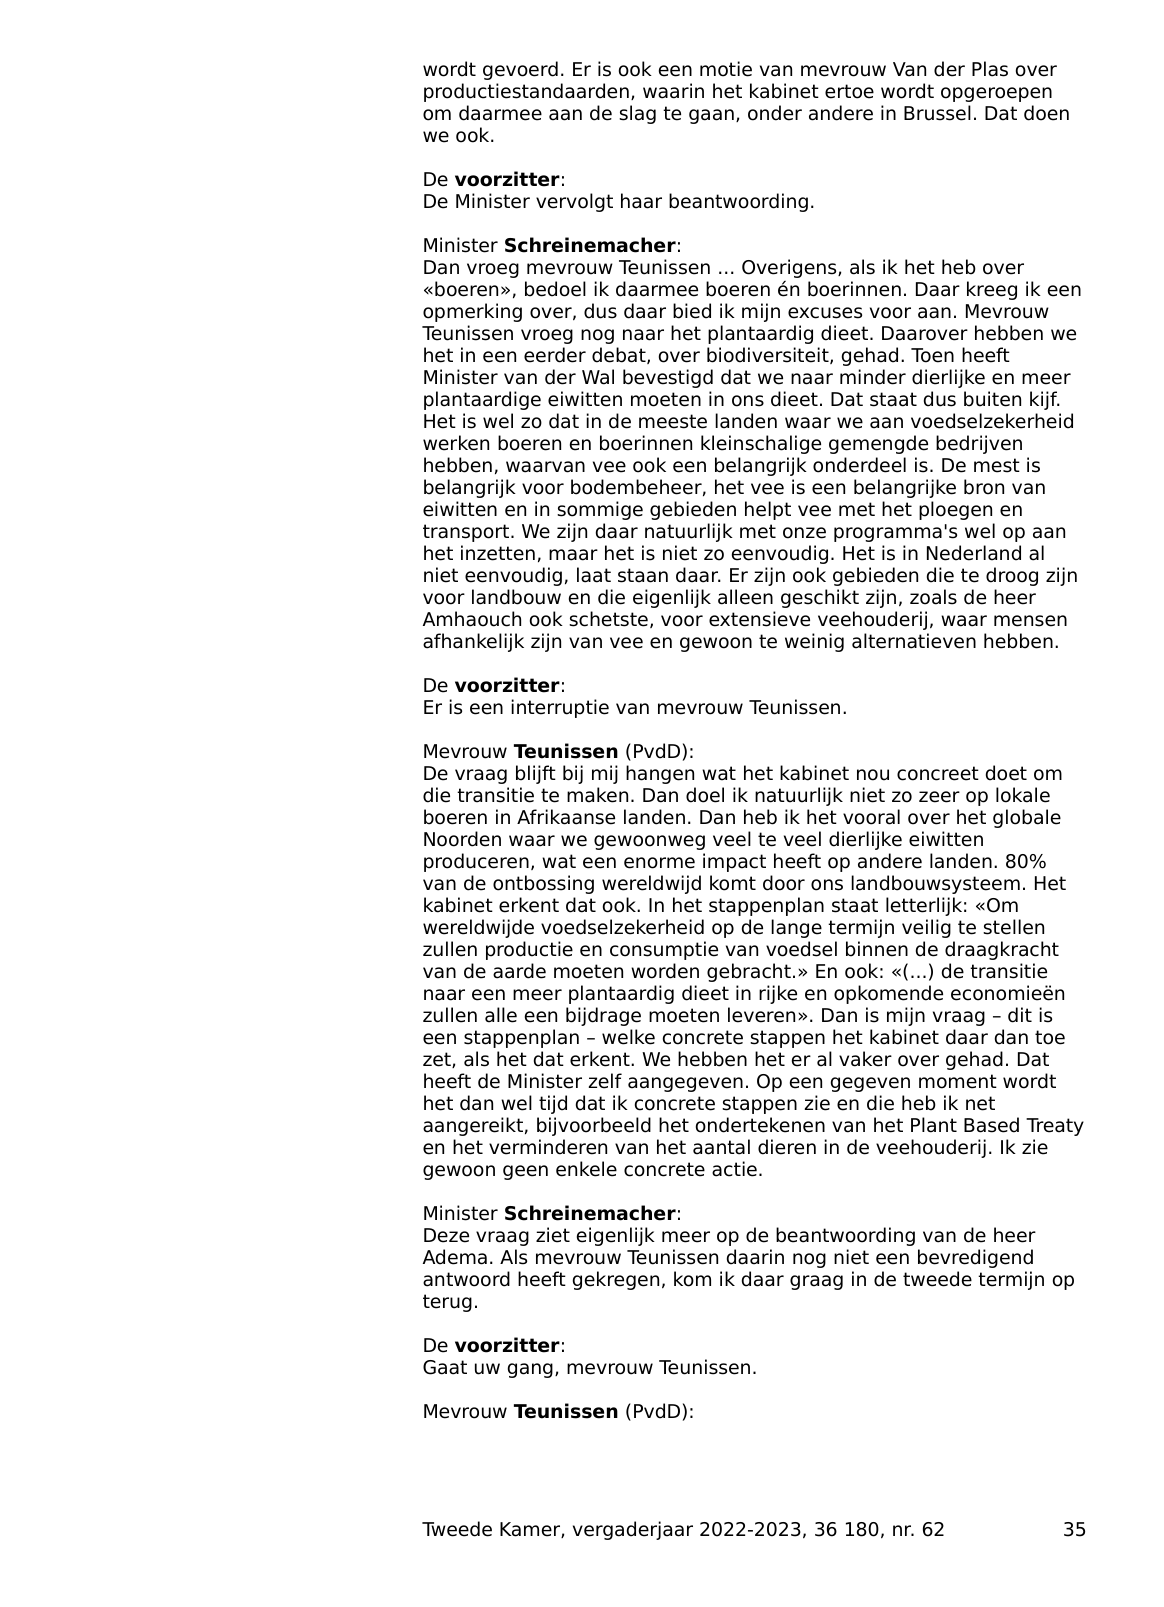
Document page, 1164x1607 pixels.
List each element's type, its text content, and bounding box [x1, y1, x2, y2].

text Gaat uw gang, mevrouw Teunissen. [422, 1357, 1087, 1379]
text De vraag blijft bij mij hangen wat het kabinet nou concreet doet om die transitie te maken. Dan doel ik natuurlijk niet zo zeer op lokale boeren in Afrikaanse landen. Dan heb ik het vooral over het globale Noorden waar we gewoonweg veel te veel dierlijke eiwitten produceren, wat een enorme impact heeft op andere landen. 80% van de ontbossing wereldwijd komt door ons landbouwsysteem. Het kabinet erkent dat ook. In het stappenplan staat letterlijk: «Om wereldwijde voedselzekerheid op de lange termijn veilig te stellen zullen productie en consumptie van voedsel binnen de draagkracht van de aarde moeten worden gebracht.» En ook: «(...) de transitie naar een meer plantaardig dieet in rijke en opkomende economieën zullen alle een bijdrage moeten leveren». Dan is mijn vraag – dit is een stappenplan – welke concrete stappen het kabinet daar dan toe zet, als het dat erkent. We hebben het er al vaker over gehad. Dat heeft de Minister zelf aangegeven. Op een gegeven moment wordt het dan wel tijd dat ik concrete stappen zie en die heb ik net aangereikt, bijvoorbeeld het ondertekenen van het Plant Based Treaty en het verminderen van het aantal dieren in de veehouderij. Ik zie gewoon geen enkele concrete actie. [422, 763, 1087, 1181]
text wordt gevoerd. Er is ook een motie van mevrouw Van der Plas over productiestandaarden, waarin het kabinet ertoe wordt opgeroepen om daarmee aan de slag te gaan, onder andere in Brussel. Dat doen we ook. [422, 59, 1087, 147]
text Minister Schreinemacher: [422, 1203, 1087, 1225]
text Mevrouw Teunissen (PvdD): [422, 1401, 1087, 1423]
text De voorzitter: [422, 169, 1087, 191]
text De Minister vervolgt haar beantwoording. [422, 191, 1087, 213]
text De voorzitter: [422, 1335, 1087, 1357]
text Dan vroeg mevrouw Teunissen ... Overigens, als ik het heb over «boeren», bedoel ik daarmee boeren én boerinnen. Daar kreeg ik een opmerking over, dus daar bied ik mijn excuses voor aan. Mevrouw Teunissen vroeg nog naar het plantaardig dieet. Daarover hebben we het in een eerder debat, over biodiversiteit, gehad. Toen heeft Minister van der Wal bevestigd dat we naar minder dierlijke en meer plantaardige eiwitten moeten in ons dieet. Dat staat dus buiten kijf. Het is wel zo dat in de meeste landen waar we aan voedselzekerheid werken boeren en boerinnen kleinschalige gemengde bedrijven hebben, waarvan vee ook een belangrijk onderdeel is. De mest is belangrijk voor bodembeheer, het vee is een belangrijke bron van eiwitten en in sommige gebieden helpt vee met het ploegen en transport. We zijn daar natuurlijk met onze programma's wel op aan het inzetten, maar het is niet zo eenvoudig. Het is in Nederland al niet eenvoudig, laat staan daar. Er zijn ook gebieden die te droog zijn voor landbouw en die eigenlijk alleen geschikt zijn, zoals de heer Amhaouch ook schetste, voor extensieve veehouderij, waar mensen afhankelijk zijn van vee en gewoon te weinig alternatieven hebben. [422, 257, 1087, 653]
text Deze vraag ziet eigenlijk meer op de beantwoording van de heer Adema. Als mevrouw Teunissen daarin nog niet een bevredigend antwoord heeft gekregen, kom ik daar graag in de tweede termijn op terug. [422, 1225, 1087, 1313]
text Mevrouw Teunissen (PvdD): [422, 741, 1087, 763]
text Minister Schreinemacher: [422, 235, 1087, 257]
text Er is een interruptie van mevrouw Teunissen. [422, 697, 1087, 719]
text De voorzitter: [422, 675, 1087, 697]
